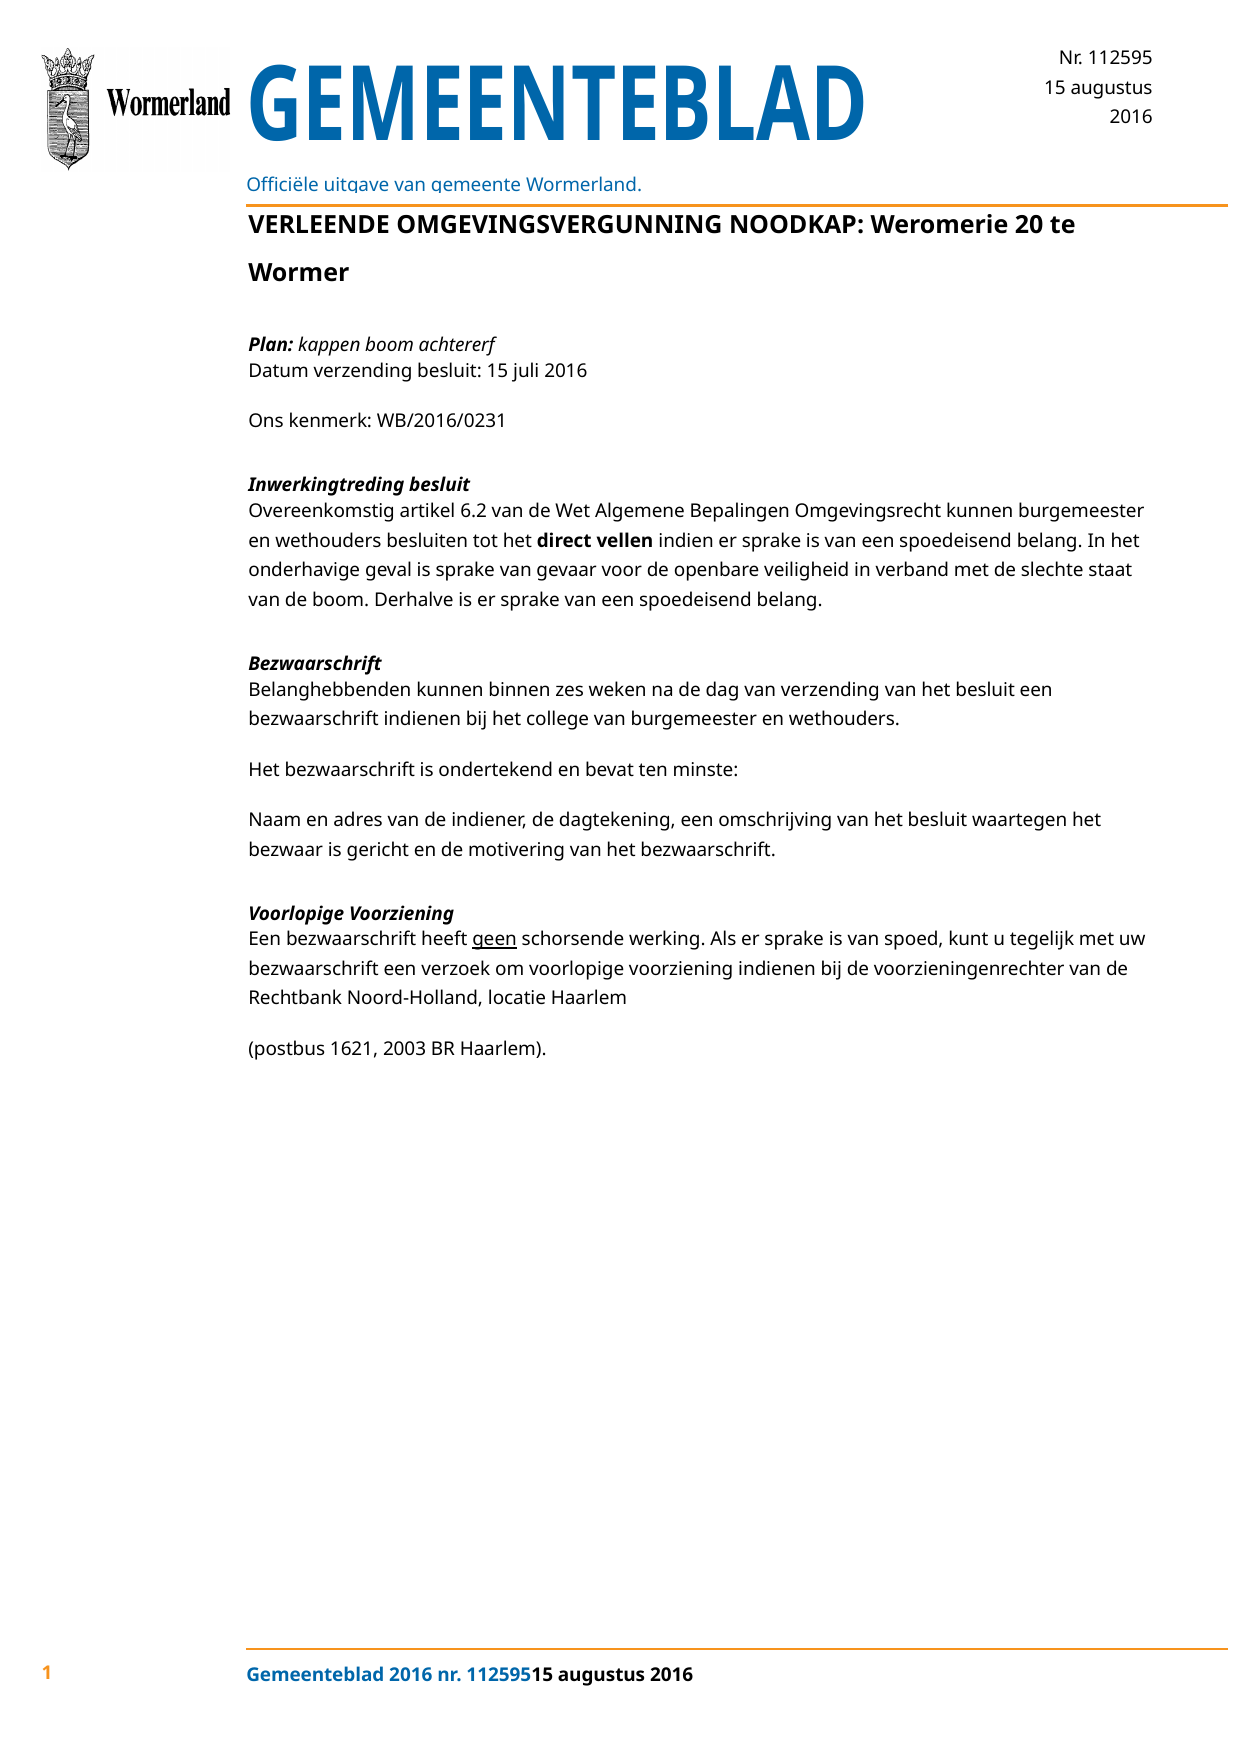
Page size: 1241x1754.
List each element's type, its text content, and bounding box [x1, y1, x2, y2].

text Overeenkomstig artikel 6.2 van de Wet Algemene Bepalingen Omgevingsrecht kunnen burgemeester en wethouders besluiten tot het direct vellen indien er sprake is van een spoedeisend belang. In het onderhavige geval is sprake van gevaar voor de openbare veiligheid in verband met de slechte staat van de boom. Derhalve is er sprake van een spoedeisend belang. [248, 497, 1152, 612]
text VERLEENDE OMGEVINGSVERGUNNING NOODKAP: Weromerie 20 te Wormer [248, 207, 1152, 288]
text Voorlopige Voorziening [248, 900, 1152, 925]
text Een bezwaarschrift heeft geen schorsende werking. Als er sprake is van spoed, kunt u tegelijk met uw bezwaarschrift een verzoek om voorlopige voorziening indienen bij de voorzieningenrechter van de Rechtbank Noord-Holland, locatie Haarlem [248, 925, 1152, 1010]
text Bezwaarschrift [248, 650, 1152, 676]
text Belanghebbenden kunnen binnen zes weken na de dag van verzending van het besluit een bezwaarschrift indienen bij het college van burgemeester en wethouders. [248, 676, 1152, 731]
text Het bezwaarschrift is ondertekend en bevat ten minste: [248, 756, 1152, 781]
picture [41, 47, 231, 172]
text Naam en adres van de indiener, de dagtekening, een omschrijving van het besluit waartegen het bezwaar is gericht en de motivering van het bezwaarschrift. [248, 806, 1152, 861]
text Inwerkingtreding besluit [248, 472, 1152, 497]
text Datum verzending besluit: 15 juli 2016 [248, 357, 1152, 383]
text Ons kenmerk: WB/2016/0231 [248, 408, 1152, 433]
text Plan: kappen boom achtererf [248, 331, 1152, 357]
text (postbus 1621, 2003 BR Haarlem). [248, 1035, 1152, 1061]
